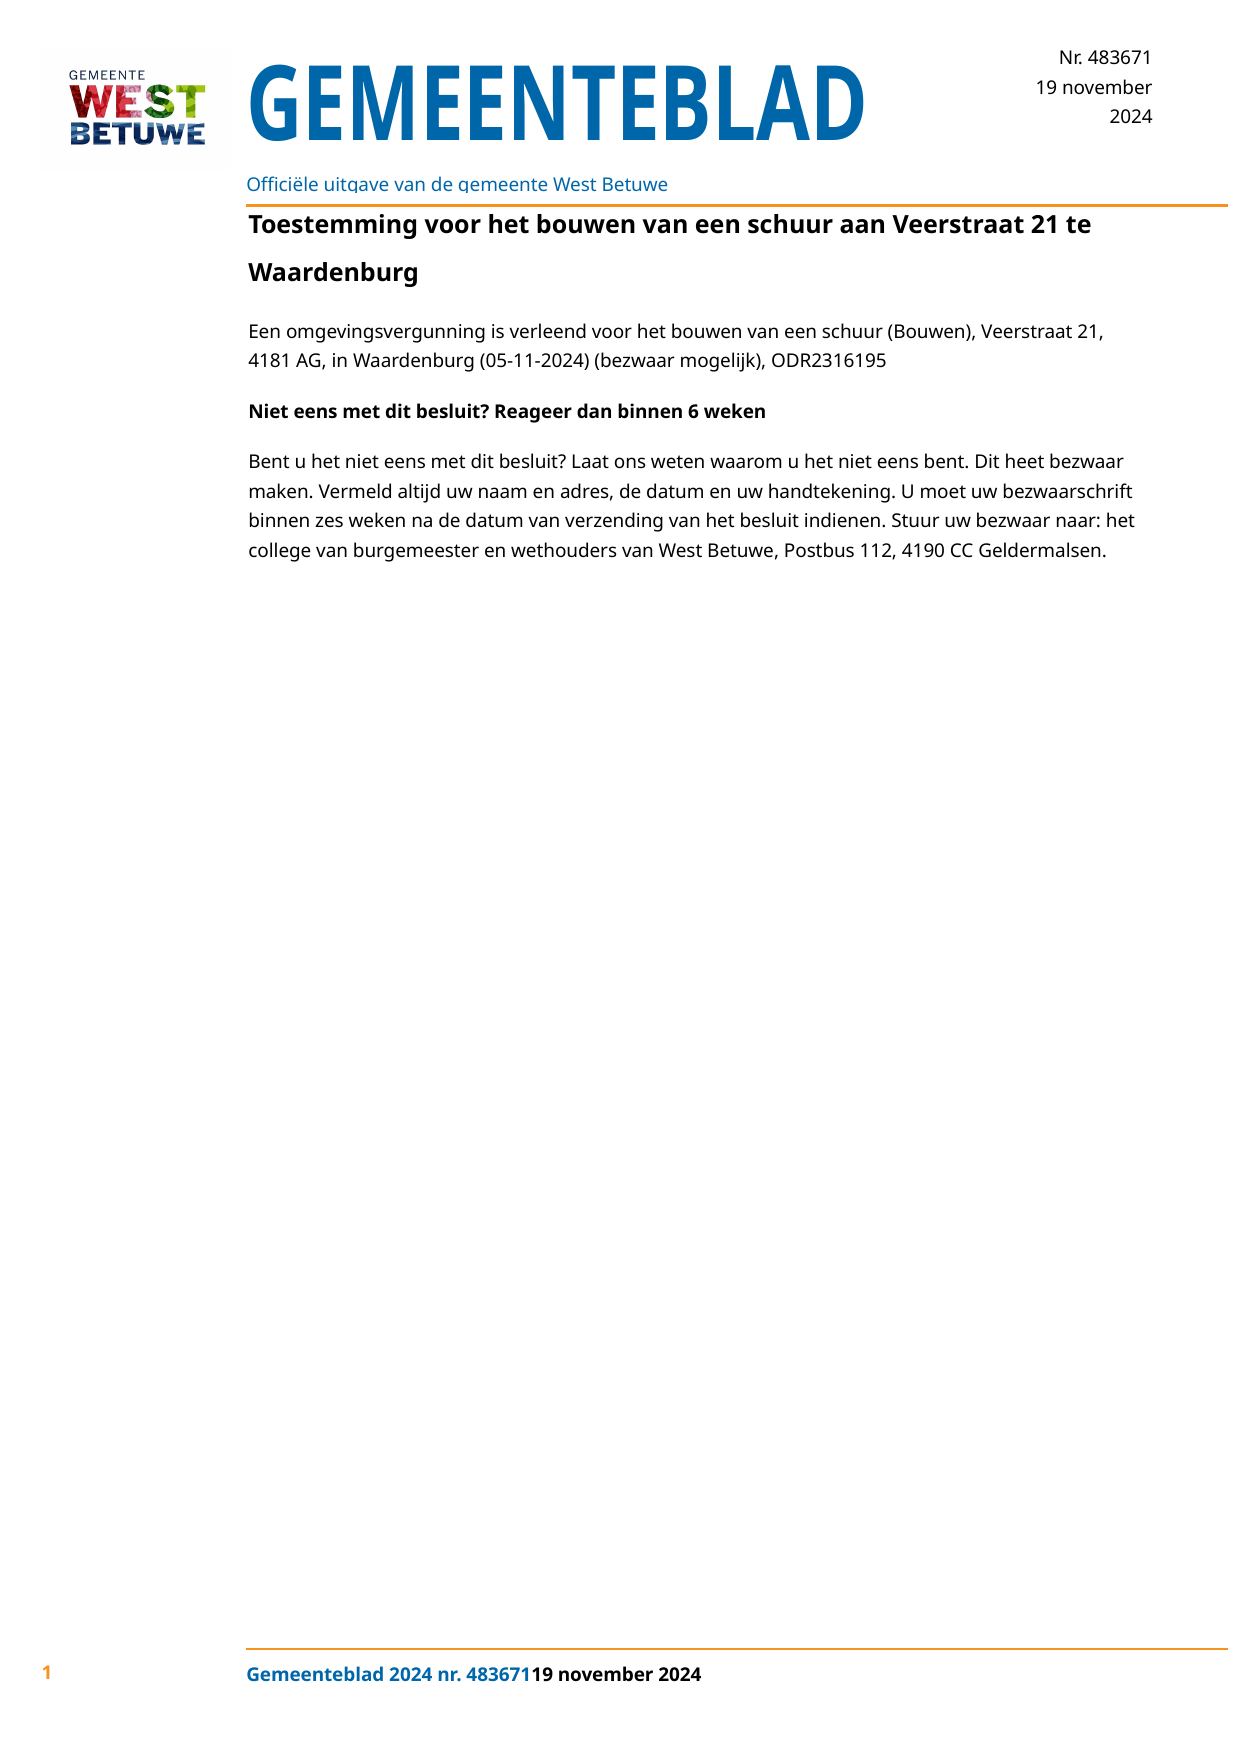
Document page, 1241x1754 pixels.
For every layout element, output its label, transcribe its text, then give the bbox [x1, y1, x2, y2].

text Bent u het niet eens met dit besluit? Laat ons weten waarom u het niet eens bent. Dit heet bezwaar maken. Vermeld altijd uw naam en adres, de datum en uw handtekening. U moet uw bezwaarschrift binnen zes weken na de datum van verzending van het besluit indienen. Stuur uw bezwaar naar: het college van burgemeester en wethouders van West Betuwe, Postbus 112, 4190 CC Geldermalsen. [248, 448, 1152, 563]
text Niet eens met dit besluit? Reageer dan binnen 6 weken [248, 398, 1152, 424]
text Toestemming voor het bouwen van een schuur aan Veerstraat 21 te Waardenburg [248, 207, 1152, 288]
text Een omgevingsvergunning is verleend voor het bouwen van een schuur (Bouwen), Veerstraat 21, 4181 AG, in Waardenburg (05-11-2024) (bezwaar mogelijk), ODR2316195 [248, 318, 1152, 373]
picture [41, 47, 231, 172]
